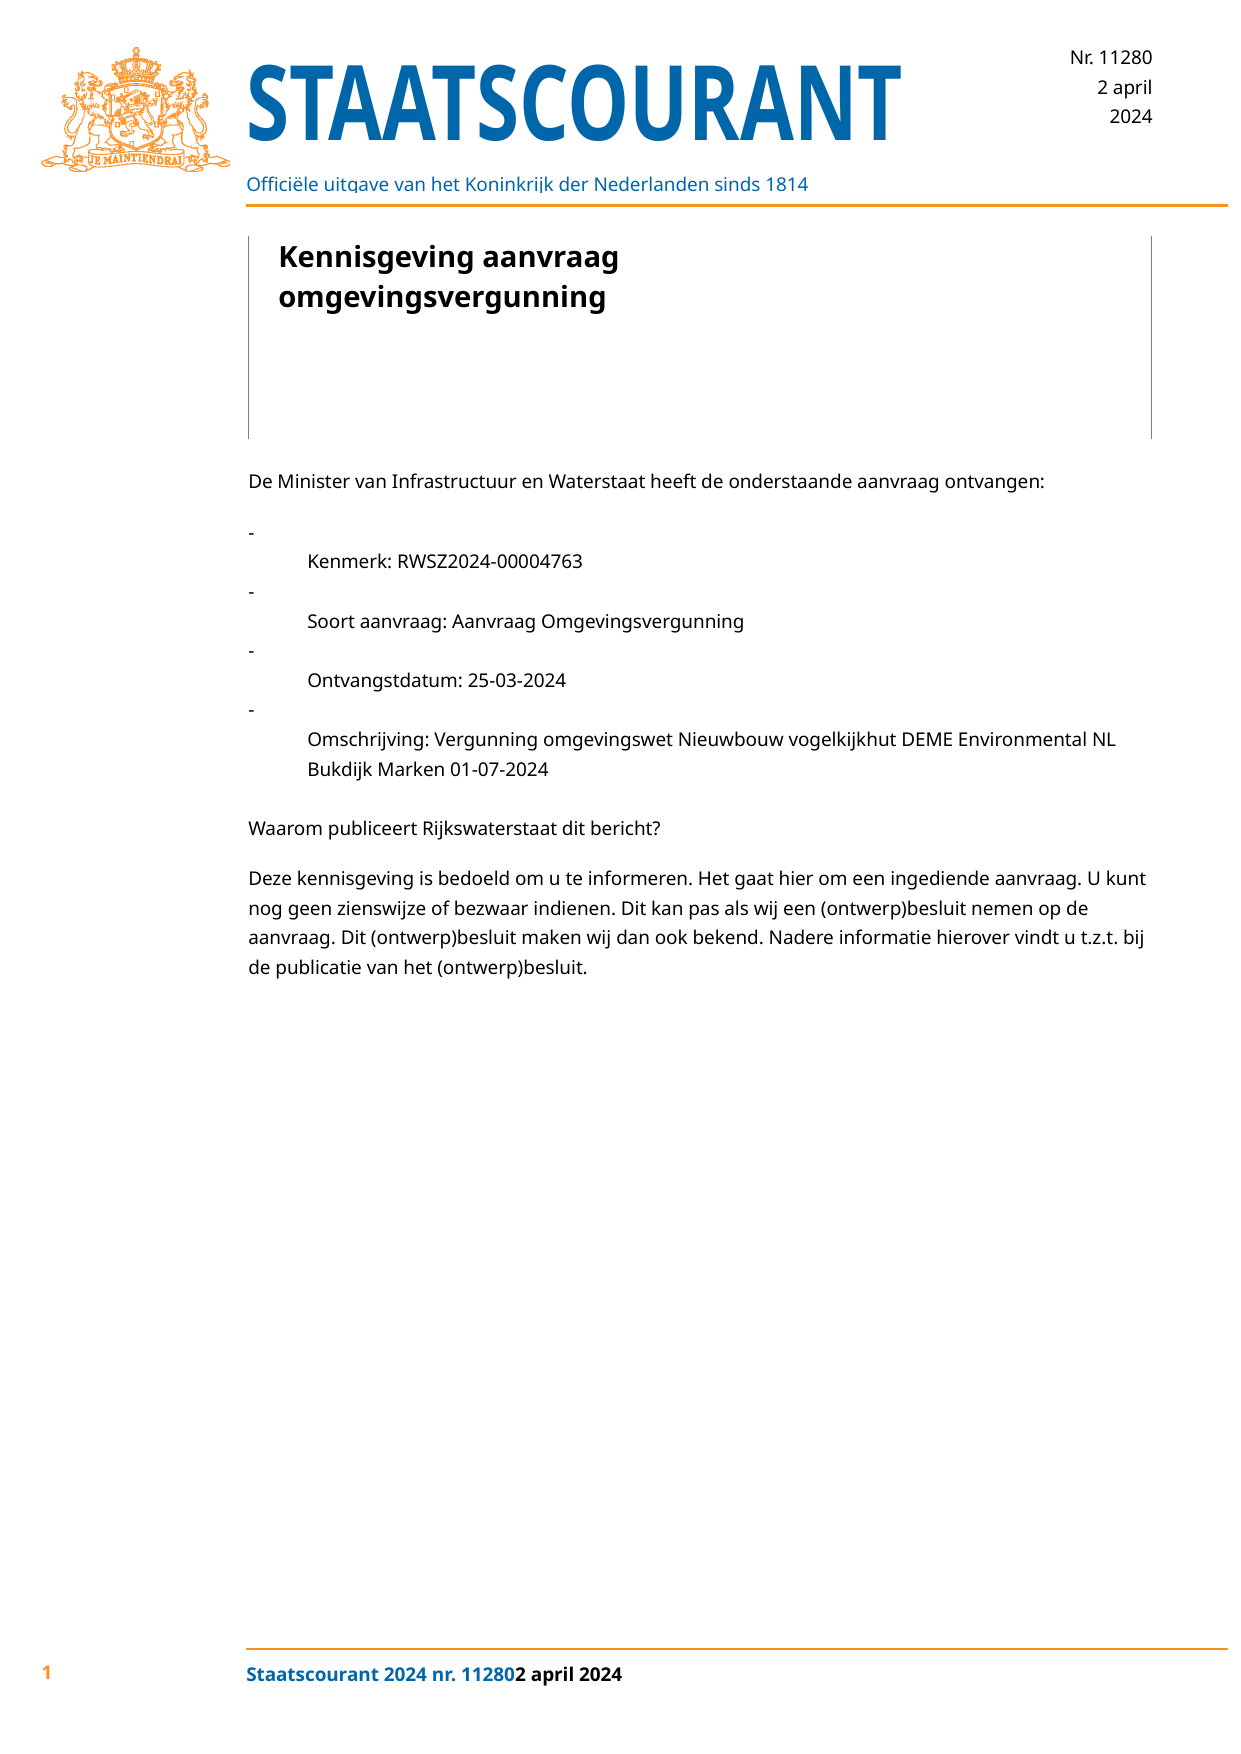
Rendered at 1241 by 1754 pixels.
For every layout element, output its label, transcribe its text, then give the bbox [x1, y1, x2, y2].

table_header Kennisgeving aanvraag omgevingsvergunning [249, 236, 850, 439]
picture [41, 47, 231, 172]
table_header [850, 236, 912, 413]
text De Minister van Infrastructuur en Waterstaat heeft de onderstaande aanvraag ontvangen: [248, 469, 1152, 494]
text Waarom publiceert Rijkswaterstaat dit bericht? [248, 815, 1152, 841]
list Ontvangstdatum: 25-03-2024 [248, 667, 1152, 693]
table_header [850, 414, 1151, 439]
text Deze kennisgeving is bedoeld om u te informeren. Het gaat hier om een ingediende aanvraag. U kunt nog geen zienswijze of bezwaar indienen. Dit kan pas als wij een (ontwerp)besluit nemen op de aanvraag. Dit (ontwerp)besluit maken wij dan ook bekend. Nadere informatie hierover vindt u t.z.t. bij de publicatie van het (ontwerp)besluit. [248, 865, 1152, 980]
table_header [1090, 236, 1151, 413]
list Soort aanvraag: Aanvraag Omgevingsvergunning [248, 608, 1152, 633]
picture [912, 236, 1090, 414]
list Omschrijving: Vergunning omgevingswet Nieuwbouw vogelkijkhut DEME Environmental NL Bukdijk Marken 01-07-2024 [248, 726, 1152, 781]
list Kenmerk: RWSZ2024-00004763 [248, 549, 1152, 574]
